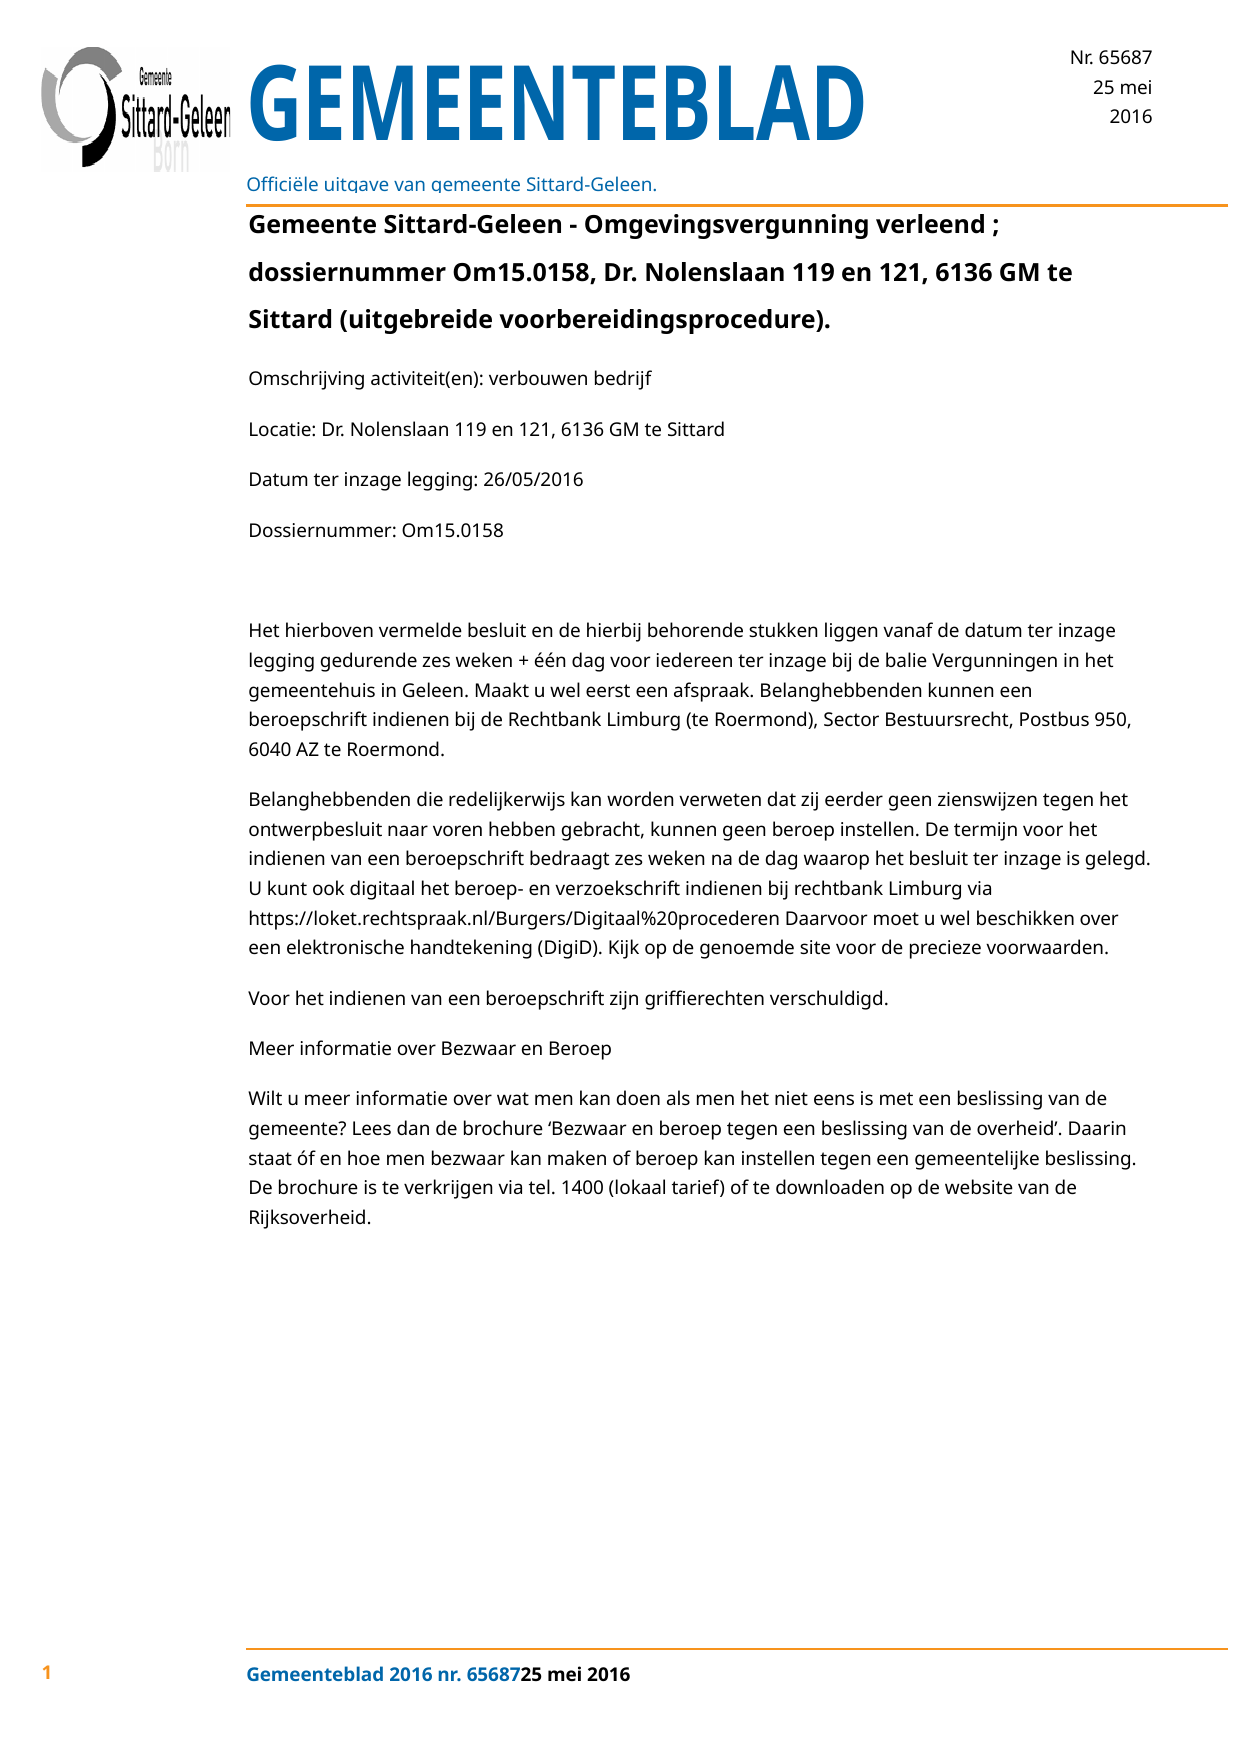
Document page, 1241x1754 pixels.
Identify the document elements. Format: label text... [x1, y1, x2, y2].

text Locatie: Dr. Nolenslaan 119 en 121, 6136 GM te Sittard [248, 416, 1152, 442]
text Omschrijving activiteit(en): verbouwen bedrijf [248, 366, 1152, 391]
text Gemeente Sittard-Geleen - Omgevingsvergunning verleend ; dossiernummer Om15.0158, Dr. Nolenslaan 119 en 121, 6136 GM te Sittard (uitgebreide voorbereidingsprocedure). [248, 207, 1152, 336]
text Wilt u meer informatie over wat men kan doen als men het niet eens is met een beslissing van de gemeente? Lees dan de brochure ‘Bezwaar en beroep tegen een beslissing van de overheid’. Daarin staat óf en hoe men bezwaar kan maken of beroep kan instellen tegen een gemeentelijke beslissing. De brochure is te verkrijgen via tel. 1400 (lokaal tarief) of te downloaden op de website van de Rijksoverheid. [248, 1086, 1152, 1229]
text Het hierboven vermelde besluit en de hierbij behorende stukken liggen vanaf de datum ter inzage legging gedurende zes weken + één dag voor iedereen ter inzage bij de balie Vergunningen in het gemeentehuis in Geleen. Maakt u wel eerst een afspraak. Belanghebbenden kunnen een beroepschrift indienen bij de Rechtbank Limburg (te Roermond), Sector Bestuursrecht, Postbus 950, 6040 AZ te Roermond. [248, 618, 1152, 762]
text Meer informatie over Bezwaar en Beroep [248, 1035, 1152, 1061]
text Dossiernummer: Om15.0158 [248, 517, 1152, 542]
picture [41, 47, 231, 172]
text Datum ter inzage legging: 26/05/2016 [248, 466, 1152, 492]
text Belanghebbenden die redelijkerwijs kan worden verweten dat zij eerder geen zienswijzen tegen het ontwerpbesluit naar voren hebben gebracht, kunnen geen beroep instellen. De termijn voor het indienen van een beroepschrift bedraagt zes weken na de dag waarop het besluit ter inzage is gelegd. U kunt ook digitaal het beroep- en verzoekschrift indienen bij rechtbank Limburg via https://loket.rechtspraak.nl/Burgers/Digitaal%20procederen Daarvoor moet u wel beschikken over een elektronische handtekening (DigiD). Kijk op de genoemde site voor de precieze voorwaarden. [248, 786, 1152, 960]
text Voor het indienen van een beroepschrift zijn griffierechten verschuldigd. [248, 985, 1152, 1010]
